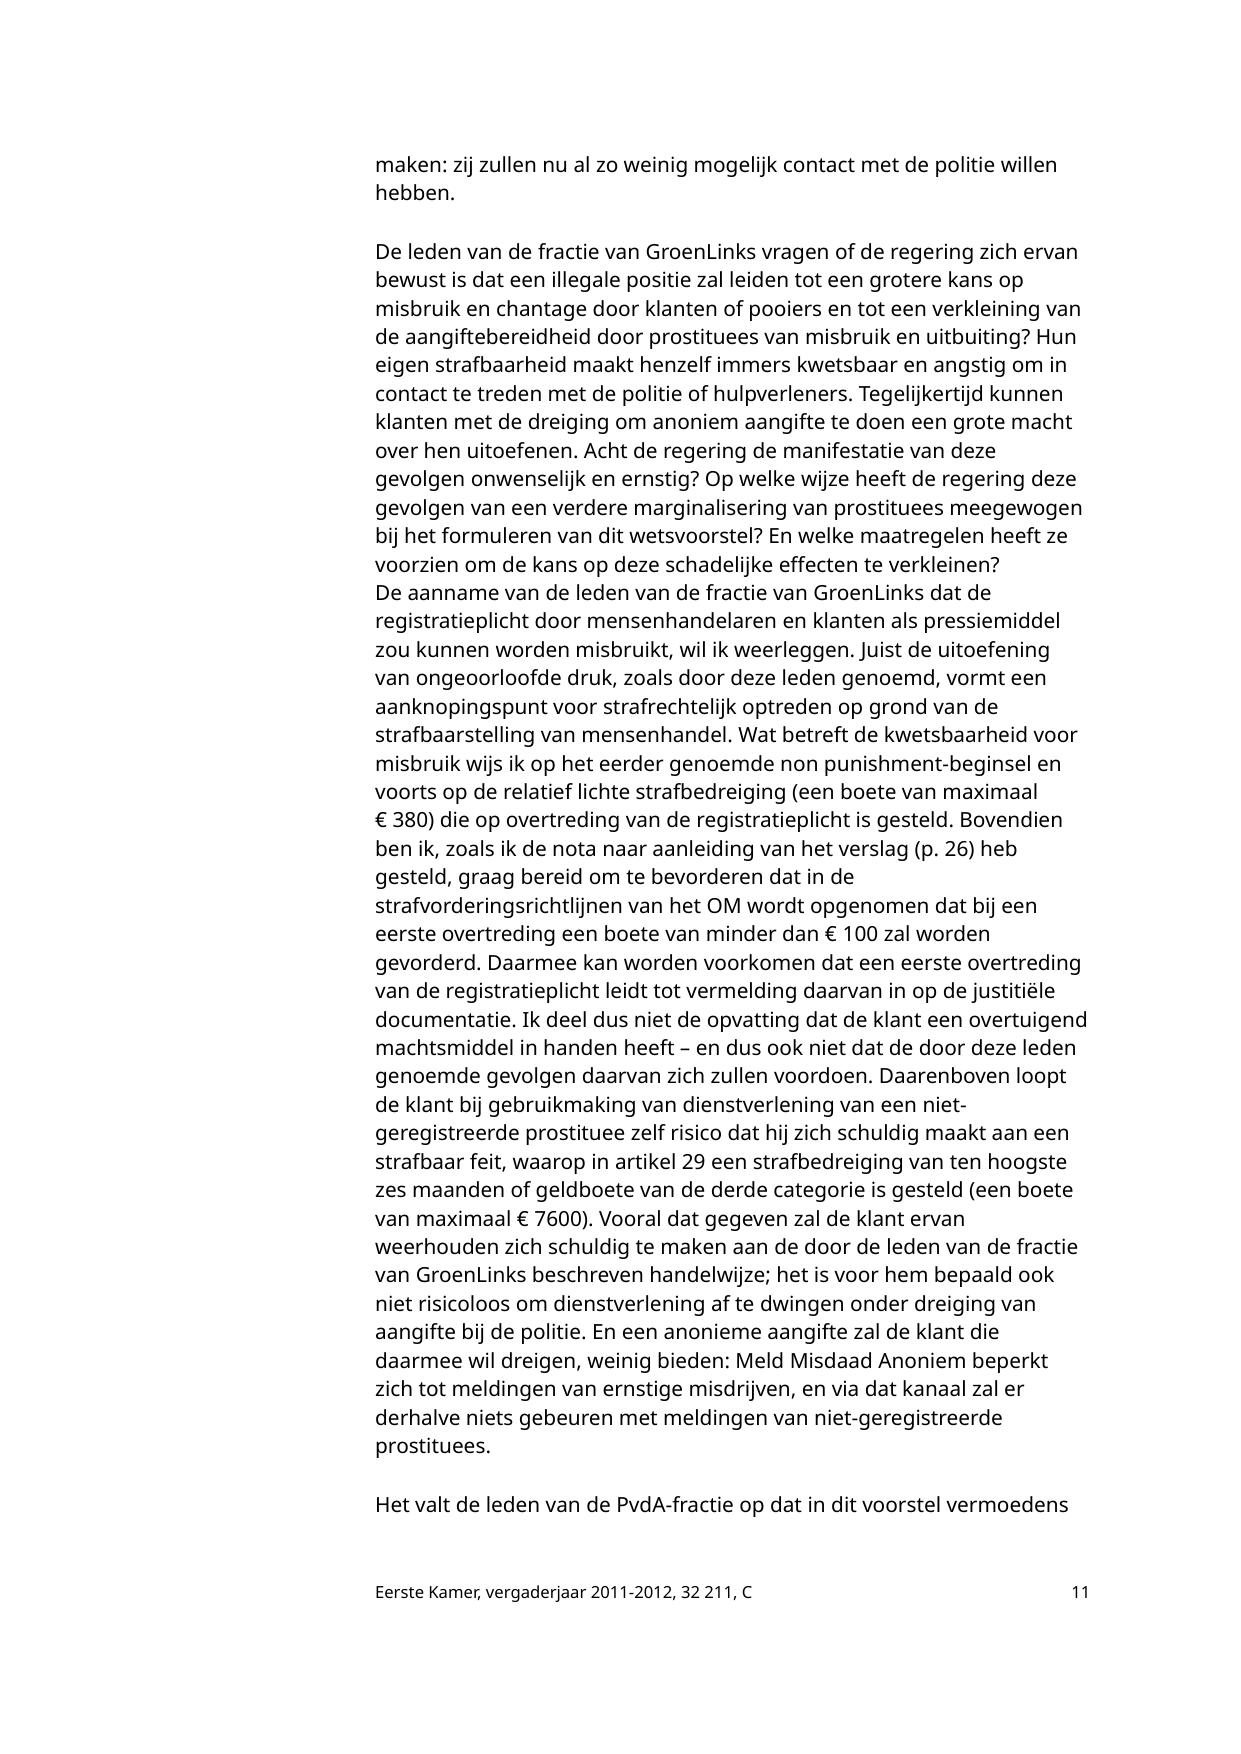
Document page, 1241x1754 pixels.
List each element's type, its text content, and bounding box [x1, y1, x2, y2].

text De aanname van de leden van de fractie van GroenLinks dat de registratieplicht door mensenhandelaren en klanten als pressiemiddel zou kunnen worden misbruikt, wil ik weerleggen. Juist de uitoefening van ongeoorloofde druk, zoals door deze leden genoemd, vormt een aanknopingspunt voor strafrechtelijk optreden op grond van de strafbaarstelling van mensenhandel. Wat betreft de kwetsbaarheid voor misbruik wijs ik op het eerder genoemde non punishment-beginsel en voorts op de relatief lichte strafbedreiging (een boete van maximaal € 380) die op overtreding van de registratieplicht is gesteld. Bovendien ben ik, zoals ik de nota naar aanleiding van het verslag (p. 26) heb gesteld, graag bereid om te bevorderen dat in de strafvorderingsrichtlijnen van het OM wordt opgenomen dat bij een eerste overtreding een boete van minder dan € 100 zal worden gevorderd. Daarmee kan worden voorkomen dat een eerste overtreding van de registratieplicht leidt tot vermelding daarvan in op de justitiële documentatie. Ik deel dus niet de opvatting dat de klant een overtuigend machtsmiddel in handen heeft – en dus ook niet dat de door deze leden genoemde gevolgen daarvan zich zullen voordoen. Daarenboven loopt de klant bij gebruikmaking van dienstverlening van een niet-geregistreerde prostituee zelf risico dat hij zich schuldig maakt aan een strafbaar feit, waarop in artikel 29 een strafbedreiging van ten hoogste zes maanden of geldboete van de derde categorie is gesteld (een boete van maximaal € 7600). Vooral dat gegeven zal de klant ervan weerhouden zich schuldig te maken aan de door de leden van de fractie van GroenLinks beschreven handelwijze; het is voor hem bepaald ook niet risicoloos om dienstverlening af te dwingen onder dreiging van aangifte bij de politie. En een anonieme aangifte zal de klant die daarmee wil dreigen, weinig bieden: Meld Misdaad Anoniem beperkt zich tot meldingen van ernstige misdrijven, en via dat kanaal zal er derhalve niets gebeuren met meldingen van niet-geregistreerde prostituees. [375, 578, 1090, 1460]
text maken: zij zullen nu al zo weinig mogelijk contact met de politie willen hebben. [375, 150, 1090, 207]
text Het valt de leden van de PvdA-fractie op dat in dit voorstel vermoedens [375, 1490, 1090, 1518]
text De leden van de fractie van GroenLinks vragen of de regering zich ervan bewust is dat een illegale positie zal leiden tot een grotere kans op misbruik en chantage door klanten of pooiers en tot een verkleining van de aangiftebereidheid door prostituees van misbruik en uitbuiting? Hun eigen strafbaarheid maakt henzelf immers kwetsbaar en angstig om in contact te treden met de politie of hulpverleners. Tegelijkertijd kunnen klanten met de dreiging om anoniem aangifte te doen een grote macht over hen uitoefenen. Acht de regering de manifestatie van deze gevolgen onwenselijk en ernstig? Op welke wijze heeft de regering deze gevolgen van een verdere marginalisering van prostituees meegewogen bij het formuleren van dit wetsvoorstel? En welke maatregelen heeft ze voorzien om de kans op deze schadelijke effecten te verkleinen? [375, 237, 1090, 578]
